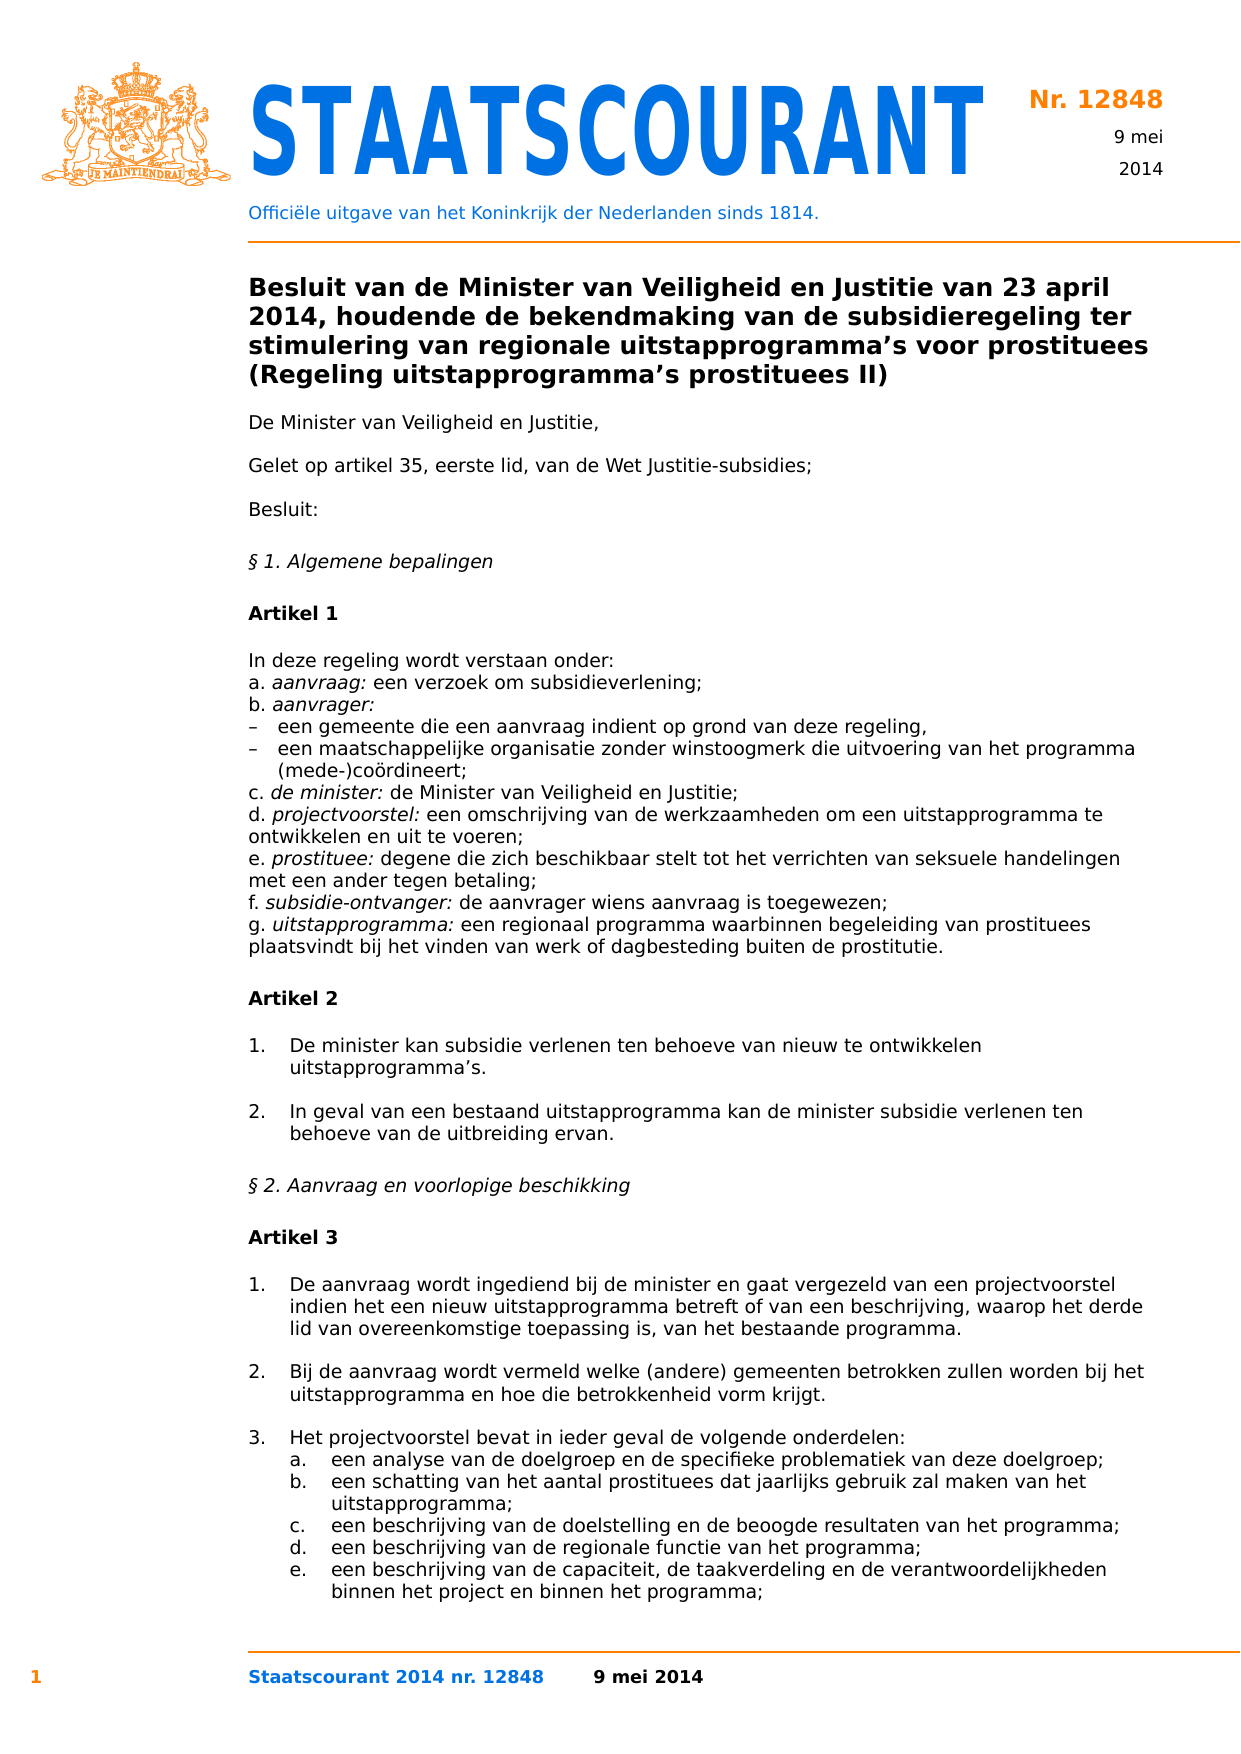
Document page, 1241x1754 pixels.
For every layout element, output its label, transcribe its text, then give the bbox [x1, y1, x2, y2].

text – een maatschappelijke organisatie zonder winstoogmerk die uitvoering van het programma (mede-)coördineert; [248, 738, 1163, 782]
text – een gemeente die een aanvraag indient op grond van deze regeling, [248, 716, 1163, 738]
text d. projectvoorstel: een omschrijving van de werkzaamheden om een uitstapprogramma te ontwikkelen en uit te voeren; [248, 804, 1163, 848]
table_cell Officiële uitgave van het Koninkrijk der Nederlanden sinds 1814. [248, 203, 1240, 241]
text e. een beschrijving van de capaciteit, de taakverdeling en de verantwoordelijkheden binnen het project en binnen het programma; [289, 1559, 1163, 1603]
subtitle Artikel 2 [248, 988, 1163, 1010]
text c. de minister: de Minister van Veiligheid en Justitie; [248, 782, 1163, 804]
subtitle Artikel 3 [248, 1227, 1163, 1249]
text 1. De minister kan subsidie verlenen ten behoeve van nieuw te ontwikkelen uitstapprogramma’s. [248, 1035, 1163, 1079]
table_header STAATSCOURANT [248, 62, 998, 203]
table_header [25, 62, 248, 241]
text a. aanvraag: een verzoek om subsidieverlening; [248, 672, 1163, 694]
text e. prostituee: degene die zich beschikbaar stelt tot het verrichten van seksuele handelingen met een ander tegen betaling; [248, 848, 1163, 892]
table_cell 9 mei [998, 121, 1240, 153]
text a. een analyse van de doelgroep en de specifieke problematiek van deze doelgroep; [289, 1449, 1163, 1471]
text 2. In geval van een bestaand uitstapprogramma kan de minister subsidie verlenen ten behoeve van de uitbreiding ervan. [248, 1101, 1163, 1145]
table_cell 2014 [998, 153, 1240, 203]
subtitle § 1. Algemene bepalingen [248, 551, 1163, 573]
text 3. Het projectvoorstel bevat in ieder geval de volgende onderdelen: [248, 1427, 1163, 1449]
text b. aanvrager: [248, 694, 1163, 716]
text b. een schatting van het aantal prostituees dat jaarlijks gebruik zal maken van het uitstapprogramma; [289, 1471, 1163, 1515]
text g. uitstapprogramma: een regionaal programma waarbinnen begeleiding van prostituees plaatsvindt bij het vinden van werk of dagbesteding buiten de prostitutie. [248, 914, 1163, 958]
table_header Nr. 12848 [998, 62, 1240, 121]
subtitle § 2. Aanvraag en voorlopige beschikking [248, 1175, 1163, 1197]
text 1. De aanvraag wordt ingediend bij de minister en gaat vergezeld van een projectvoorstel indien het een nieuw uitstapprogramma betreft of van een beschrijving, waarop het derde lid van overeenkomstige toepassing is, van het bestaande programma. [248, 1274, 1163, 1339]
subtitle Artikel 1 [248, 603, 1163, 625]
text Besluit: [248, 499, 1163, 521]
text d. een beschrijving van de regionale functie van het programma; [289, 1537, 1163, 1559]
text In deze regeling wordt verstaan onder: [248, 650, 1163, 672]
text De Minister van Veiligheid en Justitie, [248, 412, 1163, 433]
text 2. Bij de aanvraag wordt vermeld welke (andere) gemeenten betrokken zullen worden bij het uitstapprogramma en hoe die betrokkenheid vorm krijgt. [248, 1361, 1163, 1405]
text f. subsidie-ontvanger: de aanvrager wiens aanvraag is toegewezen; [248, 892, 1163, 914]
text Gelet op artikel 35, eerste lid, van de Wet Justitie-subsidies; [248, 455, 1163, 477]
text c. een beschrijving van de doelstelling en de beoogde resultaten van het programma; [289, 1515, 1163, 1537]
picture [41, 62, 231, 186]
subtitle Besluit van de Minister van Veiligheid en Justitie van 23 april 2014, houdende de bekendmaking van de subsidieregeling ter stimulering van regionale uitstapprogramma’s voor prostituees (Regeling uitstapprogramma’s prostituees II) [248, 273, 1163, 390]
